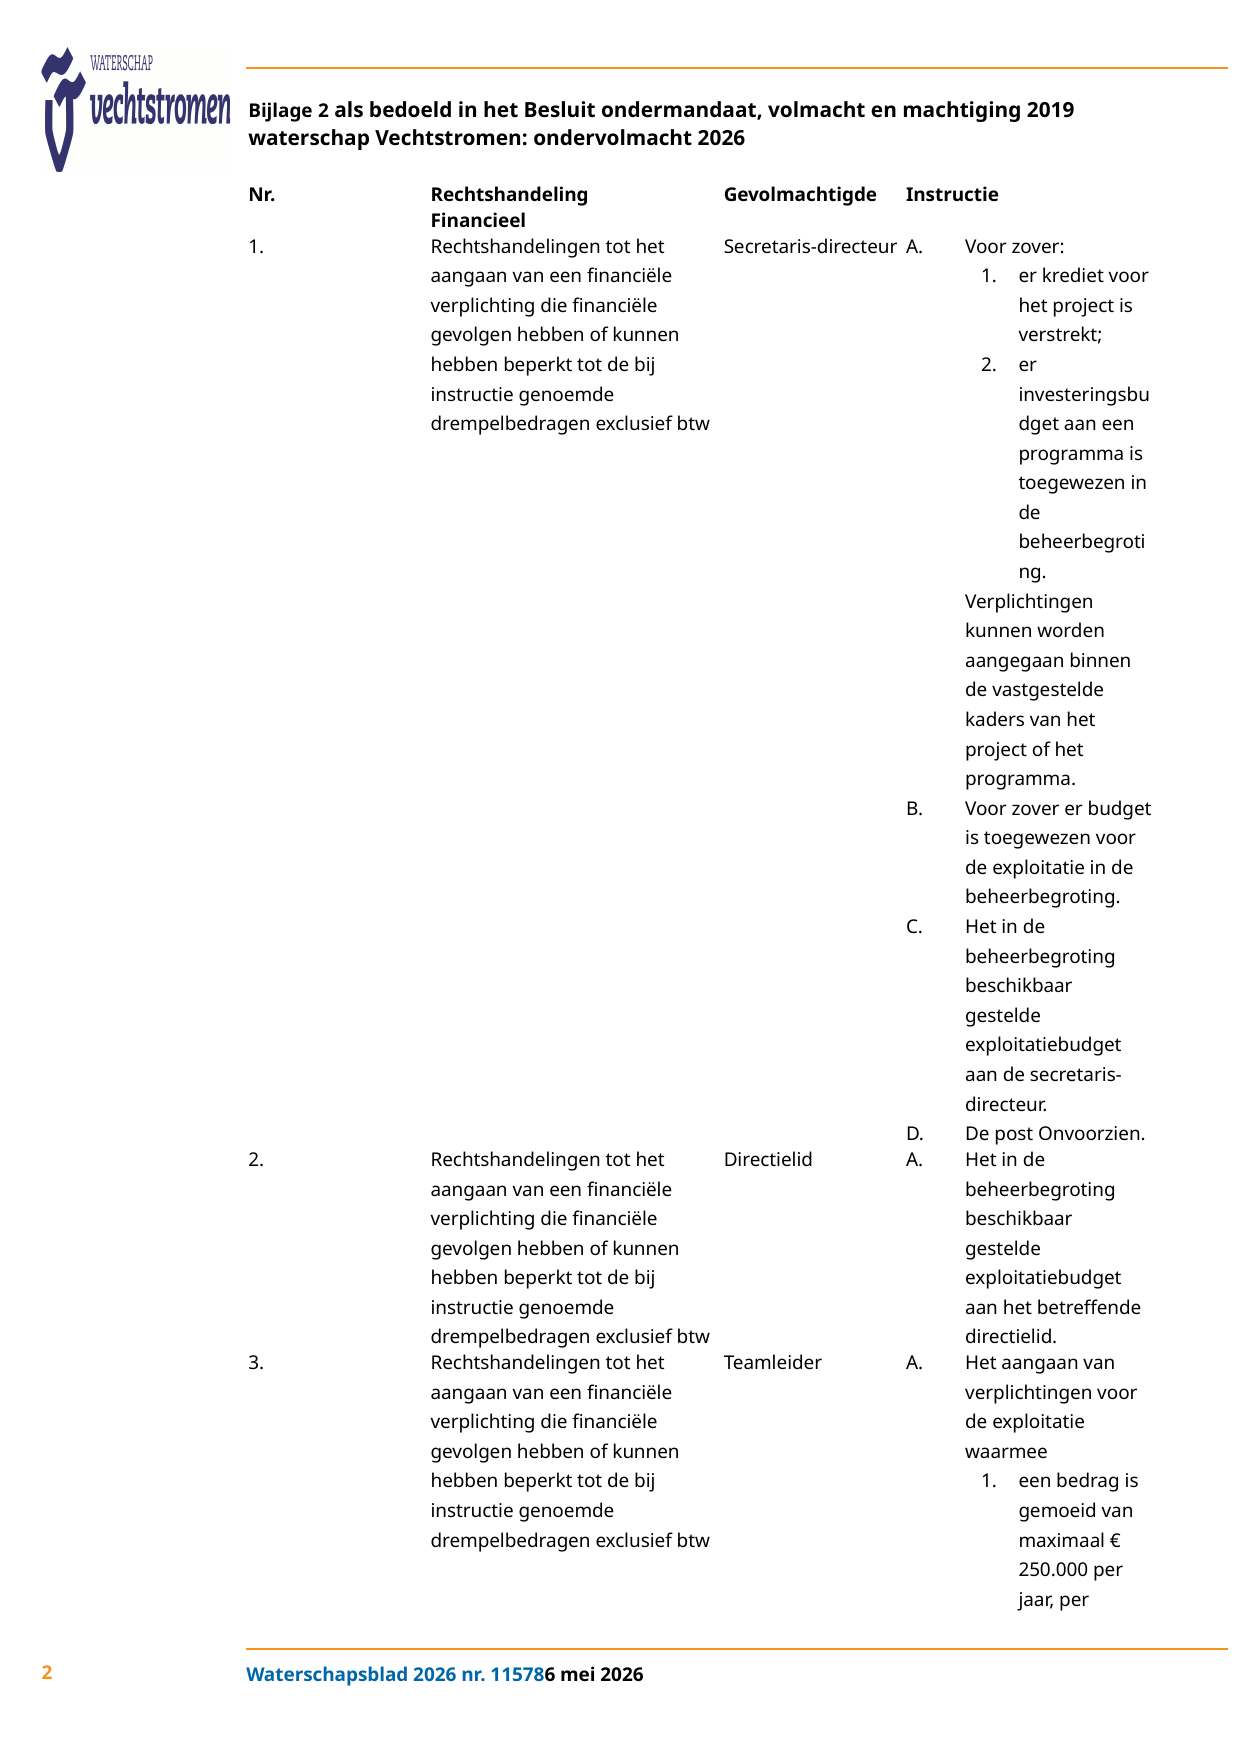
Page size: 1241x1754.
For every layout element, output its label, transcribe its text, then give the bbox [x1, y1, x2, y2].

table_cell Financieel [430, 207, 723, 233]
table_cell [906, 207, 1152, 233]
table_header Gevolmachtigde [724, 181, 906, 207]
table_cell [248, 207, 430, 233]
table_cell Teamleider [724, 1349, 906, 1612]
table_cell Directielid [724, 1146, 906, 1349]
picture [41, 47, 231, 172]
table_cell Het in de beheerbegroting beschikbaar gestelde exploitatiebudget aan het betreffende directielid. [906, 1146, 1152, 1349]
table_cell Rechtshandelingen tot het aangaan van een financiële verplichting die financiële gevolgen hebben of kunnen hebben beperkt tot de bij instructie genoemde drempelbedragen exclusief btw [430, 233, 723, 1146]
table_cell 2. [248, 1146, 430, 1349]
table_header Instructie [906, 181, 1152, 207]
table_cell Voor zover: er krediet voor het project is verstrekt; er investeringsbudget aan een programma is toegewezen in de beheerbegroting. Verplichtingen kunnen worden aangegaan binnen de vastgestelde kaders van het project of het programma. Voor zover er budget is toegewezen voor de exploitatie in de beheerbegroting. Het in de beheerbegroting beschikbaar gestelde exploitatiebudget aan de secretaris-directeur. De post Onvoorzien. [906, 233, 1152, 1146]
table_cell 3. [248, 1349, 430, 1612]
table_cell 1. [248, 233, 430, 1146]
table_cell Rechtshandelingen tot het aangaan van een financiële verplichting die financiële gevolgen hebben of kunnen hebben beperkt tot de bij instructie genoemde drempelbedragen exclusief btw [430, 1349, 723, 1612]
table_cell Rechtshandelingen tot het aangaan van een financiële verplichting die financiële gevolgen hebben of kunnen hebben beperkt tot de bij instructie genoemde drempelbedragen exclusief btw [430, 1146, 723, 1349]
table_cell Secretaris-directeur [724, 233, 906, 1146]
table_cell [724, 207, 906, 233]
table_header Rechtshandeling [430, 181, 723, 207]
table_cell Het aangaan van verplichtingen voor de exploitatie waarmee een bedrag is gemoeid van maximaal € 250.000 per jaar, per [906, 1349, 1152, 1612]
text Bijlage 2 als bedoeld in het Besluit ondermandaat, volmacht en machtiging 2019 waterschap Vechtstromen: ondervolmacht 2026 [248, 95, 1152, 152]
table_header Nr. [248, 181, 430, 207]
